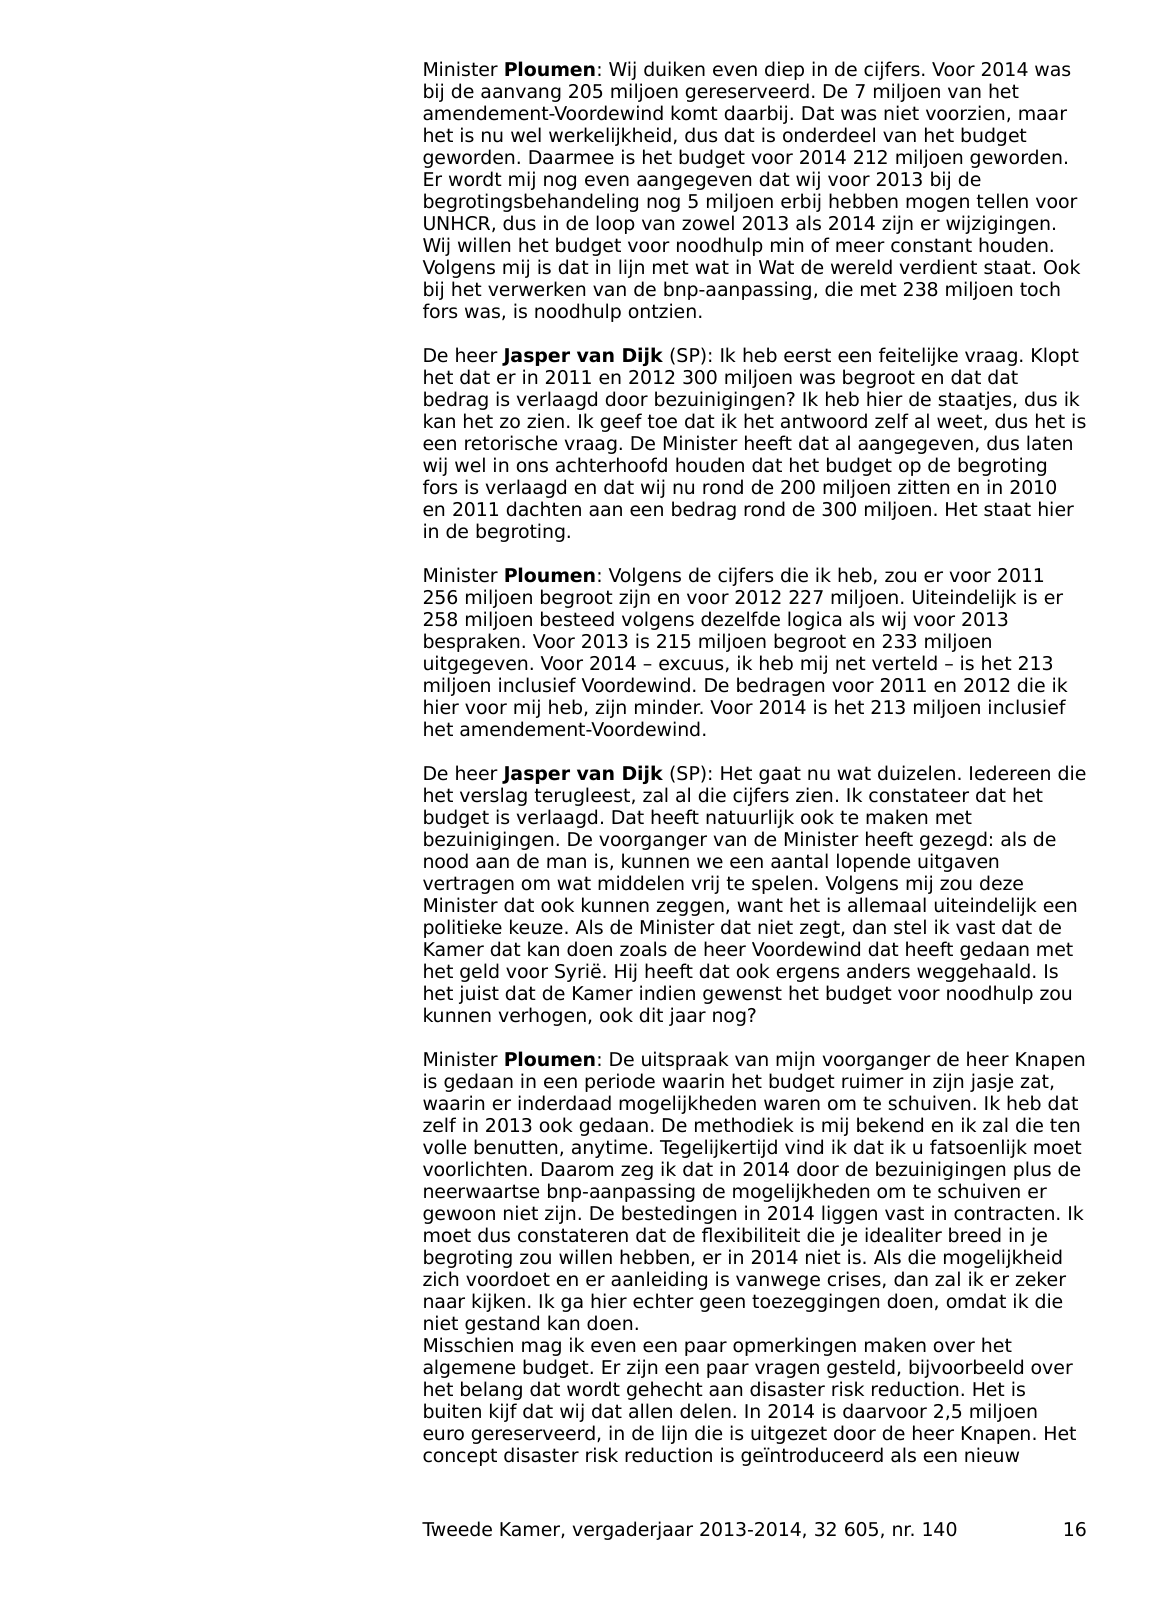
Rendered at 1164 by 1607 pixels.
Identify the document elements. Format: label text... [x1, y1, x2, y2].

text De heer Jasper van Dijk (SP): Het gaat nu wat duizelen. Iedereen die het verslag terugleest, zal al die cijfers zien. Ik constateer dat het budget is verlaagd. Dat heeft natuurlijk ook te maken met bezuinigingen. De voorganger van de Minister heeft gezegd: als de nood aan de man is, kunnen we een aantal lopende uitgaven vertragen om wat middelen vrij te spelen. Volgens mij zou deze Minister dat ook kunnen zeggen, want het is allemaal uiteindelijk een politieke keuze. Als de Minister dat niet zegt, dan stel ik vast dat de Kamer dat kan doen zoals de heer Voordewind dat heeft gedaan met het geld voor Syrië. Hij heeft dat ook ergens anders weggehaald. Is het juist dat de Kamer indien gewenst het budget voor noodhulp zou kunnen verhogen, ook dit jaar nog? [422, 763, 1087, 1027]
text Minister Ploumen: Wij duiken even diep in de cijfers. Voor 2014 was bij de aanvang 205 miljoen gereserveerd. De 7 miljoen van het amendement-Voordewind komt daarbij. Dat was niet voorzien, maar het is nu wel werkelijkheid, dus dat is onderdeel van het budget geworden. Daarmee is het budget voor 2014 212 miljoen geworden. Er wordt mij nog even aangegeven dat wij voor 2013 bij de begrotingsbehandeling nog 5 miljoen erbij hebben mogen tellen voor UNHCR, dus in de loop van zowel 2013 als 2014 zijn er wijzigingen. Wij willen het budget voor noodhulp min of meer constant houden. Volgens mij is dat in lijn met wat in Wat de wereld verdient staat. Ook bij het verwerken van de bnp-aanpassing, die met 238 miljoen toch fors was, is noodhulp ontzien. [422, 59, 1087, 323]
text Minister Ploumen: De uitspraak van mijn voorganger de heer Knapen is gedaan in een periode waarin het budget ruimer in zijn jasje zat, waarin er inderdaad mogelijkheden waren om te schuiven. Ik heb dat zelf in 2013 ook gedaan. De methodiek is mij bekend en ik zal die ten volle benutten, anytime. Tegelijkertijd vind ik dat ik u fatsoenlijk moet voorlichten. Daarom zeg ik dat in 2014 door de bezuinigingen plus de neerwaartse bnp-aanpassing de mogelijkheden om te schuiven er gewoon niet zijn. De bestedingen in 2014 liggen vast in contracten. Ik moet dus constateren dat de flexibiliteit die je idealiter breed in je begroting zou willen hebben, er in 2014 niet is. Als die mogelijkheid zich voordoet en er aanleiding is vanwege crises, dan zal ik er zeker naar kijken. Ik ga hier echter geen toezeggingen doen, omdat ik die niet gestand kan doen. [422, 1049, 1087, 1335]
text Minister Ploumen: Volgens de cijfers die ik heb, zou er voor 2011 256 miljoen begroot zijn en voor 2012 227 miljoen. Uiteindelijk is er 258 miljoen besteed volgens dezelfde logica als wij voor 2013 bespraken. Voor 2013 is 215 miljoen begroot en 233 miljoen uitgegeven. Voor 2014 – excuus, ik heb mij net verteld – is het 213 miljoen inclusief Voordewind. De bedragen voor 2011 en 2012 die ik hier voor mij heb, zijn minder. Voor 2014 is het 213 miljoen inclusief het amendement-Voordewind. [422, 565, 1087, 741]
text De heer Jasper van Dijk (SP): Ik heb eerst een feitelijke vraag. Klopt het dat er in 2011 en 2012 300 miljoen was begroot en dat dat bedrag is verlaagd door bezuinigingen? Ik heb hier de staatjes, dus ik kan het zo zien. Ik geef toe dat ik het antwoord zelf al weet, dus het is een retorische vraag. De Minister heeft dat al aangegeven, dus laten wij wel in ons achterhoofd houden dat het budget op de begroting fors is verlaagd en dat wij nu rond de 200 miljoen zitten en in 2010 en 2011 dachten aan een bedrag rond de 300 miljoen. Het staat hier in de begroting. [422, 345, 1087, 543]
text Misschien mag ik even een paar opmerkingen maken over het algemene budget. Er zijn een paar vragen gesteld, bijvoorbeeld over het belang dat wordt gehecht aan disaster risk reduction. Het is buiten kijf dat wij dat allen delen. In 2014 is daarvoor 2,5 miljoen euro gereserveerd, in de lijn die is uitgezet door de heer Knapen. Het concept disaster risk reduction is geïntroduceerd als een nieuw [422, 1335, 1087, 1467]
